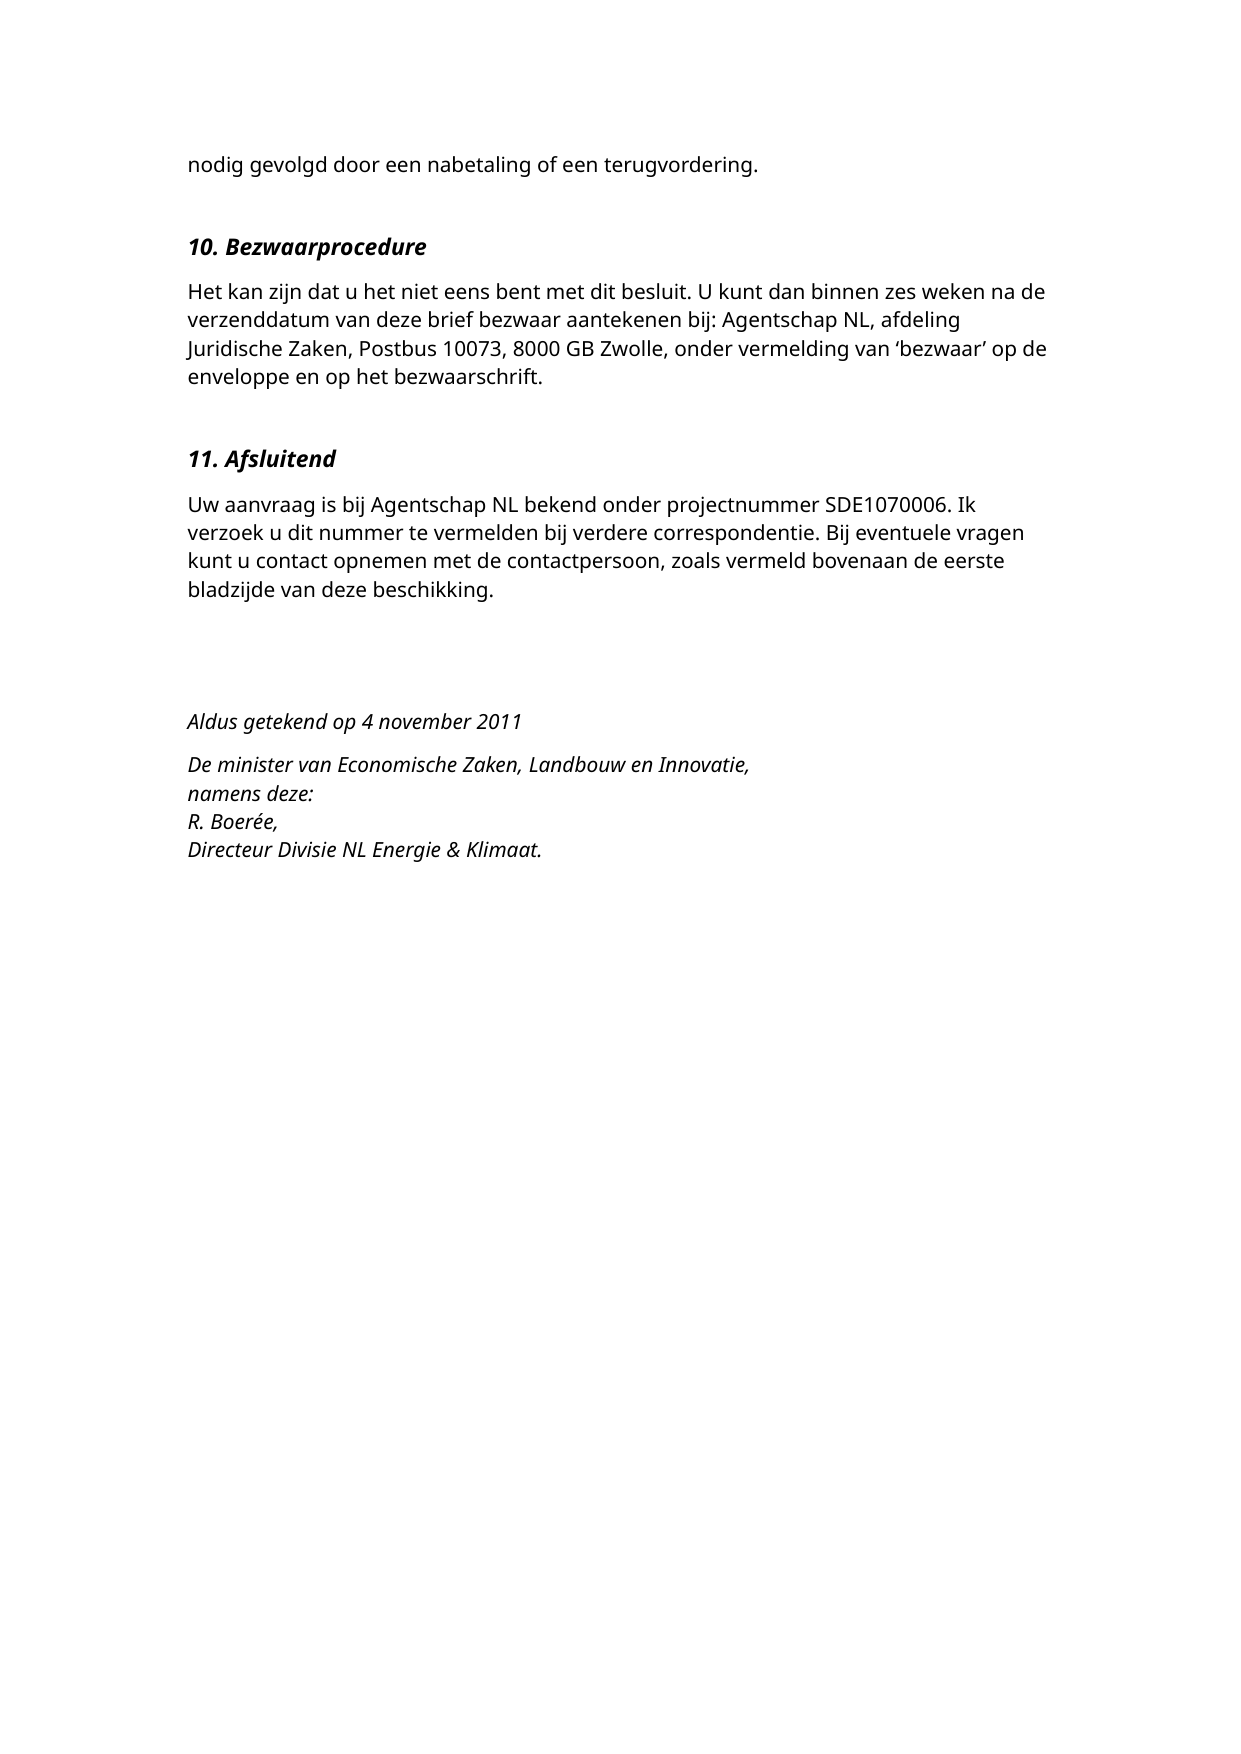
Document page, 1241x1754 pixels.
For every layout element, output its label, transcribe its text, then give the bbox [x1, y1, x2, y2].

text R. Boerée, [187, 807, 1053, 836]
subtitle 11. Afsluitend [187, 443, 1053, 475]
text namens deze: [187, 779, 1053, 807]
text De minister van Economische Zaken, Landbouw en Innovatie, [187, 750, 1053, 779]
subtitle 10. Bezwaarprocedure [187, 231, 1053, 262]
text Aldus getekend op 4 november 2011 [187, 707, 1053, 735]
text Directeur Divisie NL Energie & Klimaat. [187, 836, 1053, 864]
text Uw aanvraag is bij Agentschap NL bekend onder projectnummer SDE1070006. Ik verzoek u dit nummer te vermelden bij verdere correspondentie. Bij eventuele vragen kunt u contact opnemen met de contactpersoon, zoals vermeld bovenaan de eerste bladzijde van deze beschikking. [187, 490, 1053, 603]
text Het kan zijn dat u het niet eens bent met dit besluit. U kunt dan binnen zes weken na de verzenddatum van deze brief bezwaar aantekenen bij: Agentschap NL, afdeling Juridische Zaken, Postbus 10073, 8000 GB Zwolle, onder vermelding van ‘bezwaar’ op de enveloppe en op het bezwaarschrift. [187, 277, 1053, 391]
text nodig gevolgd door een nabetaling of een terugvordering. [187, 150, 1053, 178]
